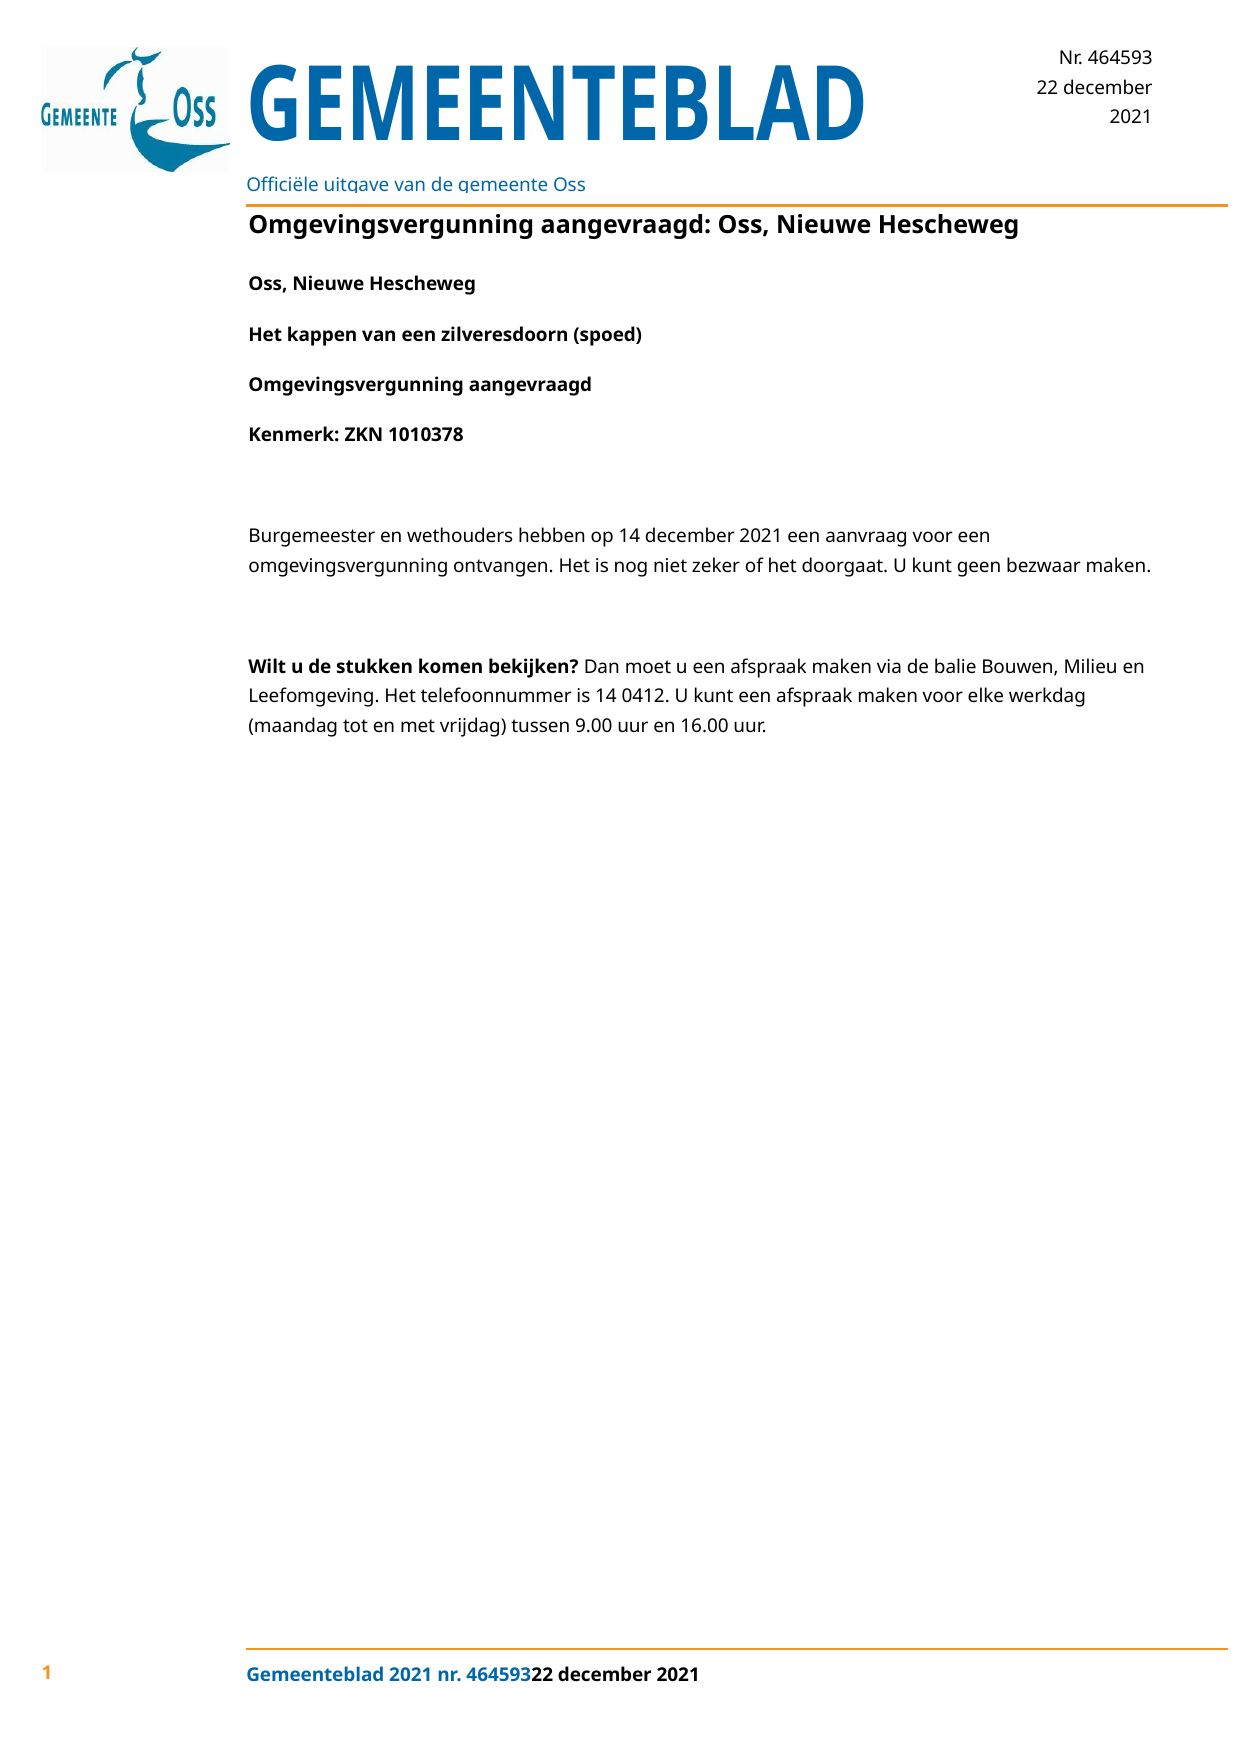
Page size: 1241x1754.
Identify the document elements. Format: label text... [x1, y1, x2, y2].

text Wilt u de stukken komen bekijken? Dan moet u een afspraak maken via de balie Bouwen, Milieu en Leefomgeving. Het telefoonnummer is 14 0412. U kunt een afspraak maken voor elke werkdag (maandag tot en met vrijdag) tussen 9.00 uur en 16.00 uur. [248, 653, 1152, 738]
text Kenmerk: ZKN 1010378 [248, 422, 1152, 447]
text Oss, Nieuwe Hescheweg [248, 270, 1152, 296]
picture [41, 47, 231, 172]
text Omgevingsvergunning aangevraagd [248, 371, 1152, 397]
text Het kappen van een zilveresdoorn (spoed) [248, 321, 1152, 346]
text Omgevingsvergunning aangevraagd: Oss, Nieuwe Hescheweg [248, 207, 1152, 241]
text Burgemeester en wethouders hebben op 14 december 2021 een aanvraag voor een omgevingsvergunning ontvangen. Het is nog niet zeker of het doorgaat. U kunt geen bezwaar maken. [248, 522, 1152, 578]
